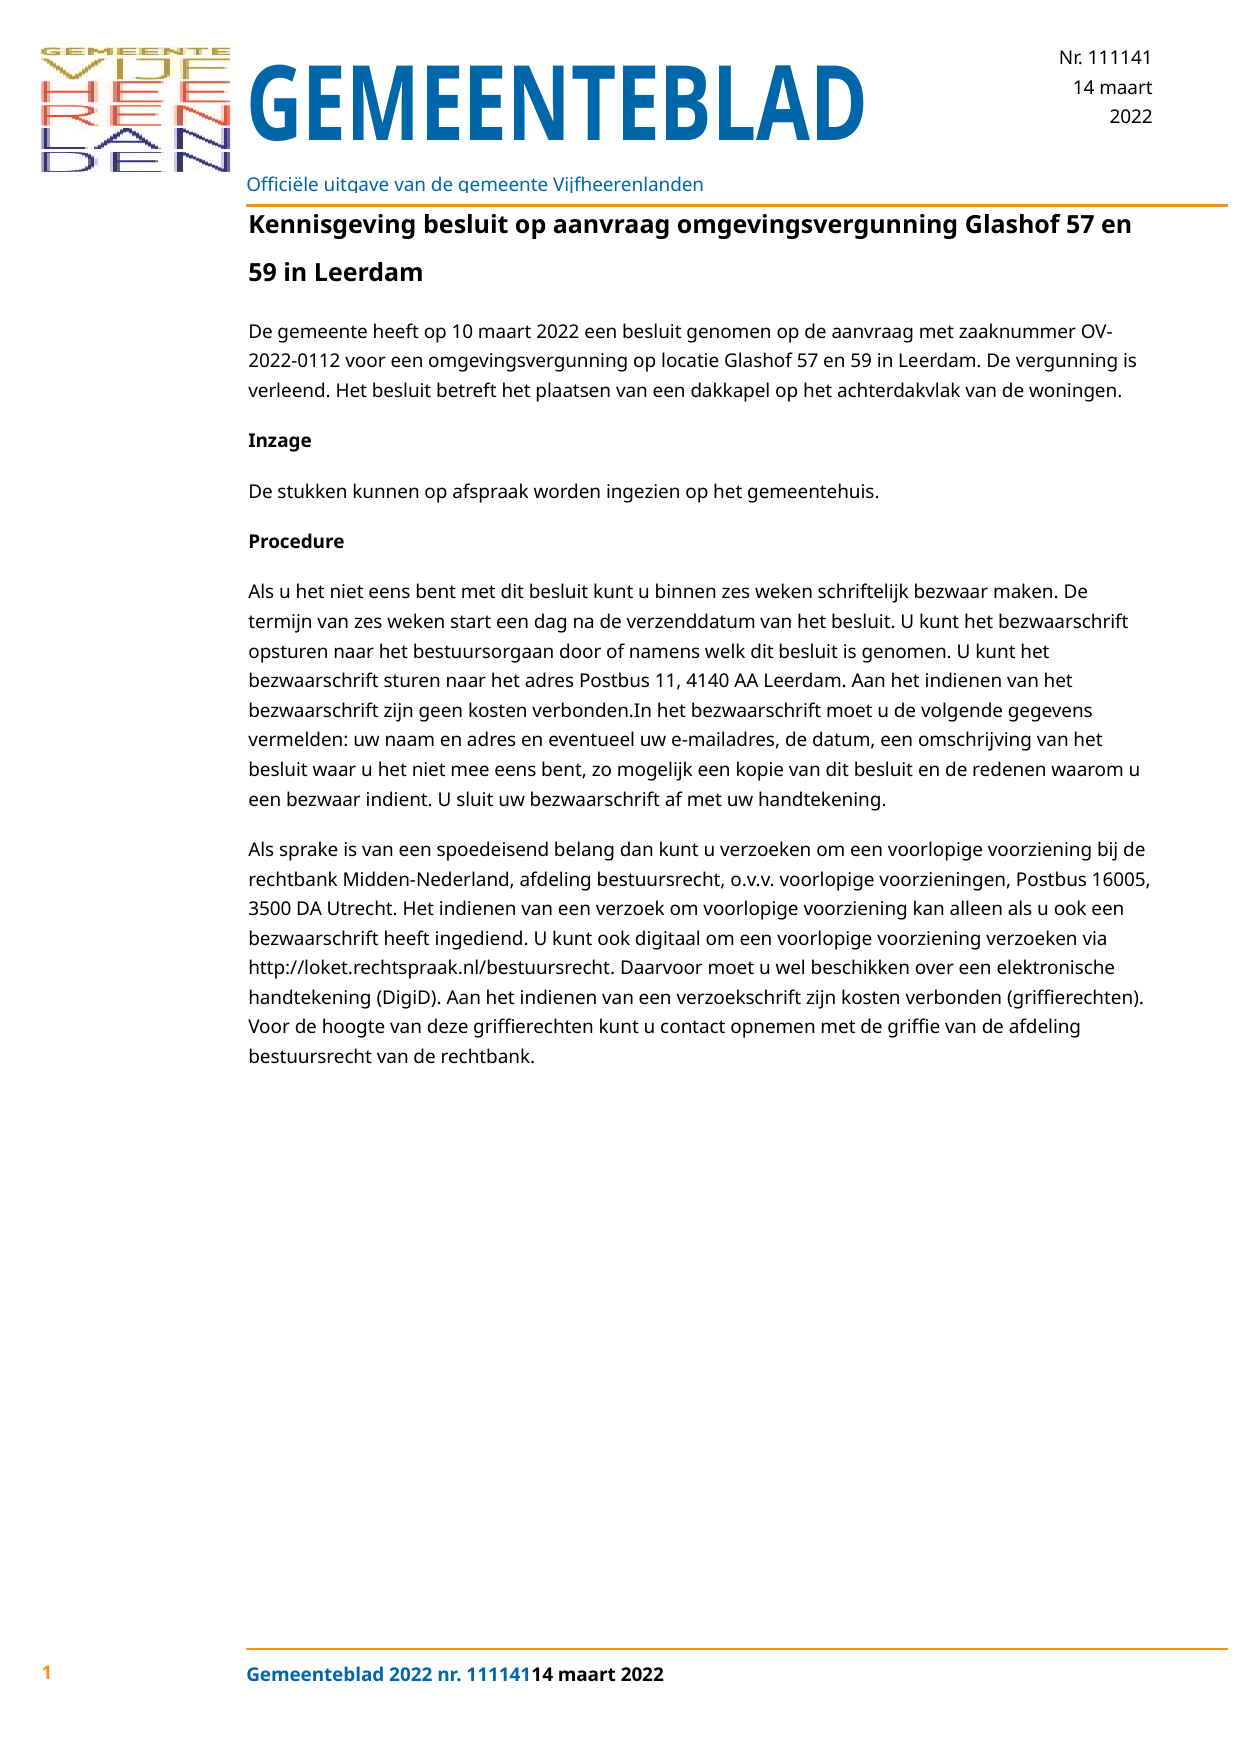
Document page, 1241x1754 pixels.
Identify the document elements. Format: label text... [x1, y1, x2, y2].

text Inzage [248, 427, 1152, 453]
text De gemeente heeft op 10 maart 2022 een besluit genomen op de aanvraag met zaaknummer OV-2022-0112 voor een omgevingsvergunning op locatie Glashof 57 en 59 in Leerdam. De vergunning is verleend. Het besluit betreft het plaatsen van een dakkapel op het achterdakvlak van de woningen. [248, 318, 1152, 403]
text Als u het niet eens bent met dit besluit kunt u binnen zes weken schriftelijk bezwaar maken. De termijn van zes weken start een dag na de verzenddatum van het besluit. U kunt het bezwaarschrift opsturen naar het bestuursorgaan door of namens welk dit besluit is genomen. U kunt het bezwaarschrift sturen naar het adres Postbus 11, 4140 AA Leerdam. Aan het indienen van het bezwaarschrift zijn geen kosten verbonden.In het bezwaarschrift moet u de volgende gegevens vermelden: uw naam en adres en eventueel uw e-mailadres, de datum, een omschrijving van het besluit waar u het niet mee eens bent, zo mogelijk een kopie van dit besluit en de redenen waarom u een bezwaar indient. U sluit uw bezwaarschrift af met uw handtekening. [248, 579, 1152, 812]
text Kennisgeving besluit op aanvraag omgevingsvergunning Glashof 57 en 59 in Leerdam [248, 207, 1152, 288]
text Procedure [248, 528, 1152, 554]
text De stukken kunnen op afspraak worden ingezien op het gemeentehuis. [248, 478, 1152, 504]
text Als sprake is van een spoedeisend belang dan kunt u verzoeken om een voorlopige voorziening bij de rechtbank Midden-Nederland, afdeling bestuursrecht, o.v.v. voorlopige voorzieningen, Postbus 16005, 3500 DA Utrecht. Het indienen van een verzoek om voorlopige voorziening kan alleen als u ook een bezwaarschrift heeft ingediend. U kunt ook digitaal om een voorlopige voorziening verzoeken via http://loket.rechtspraak.nl/bestuursrecht. Daarvoor moet u wel beschikken over een elektronische handtekening (DigiD). Aan het indienen van een verzoekschrift zijn kosten verbonden (griffierechten). Voor de hoogte van deze griffierechten kunt u contact opnemen met de griffie van de afdeling bestuursrecht van de rechtbank. [248, 836, 1152, 1069]
picture [41, 47, 231, 172]
